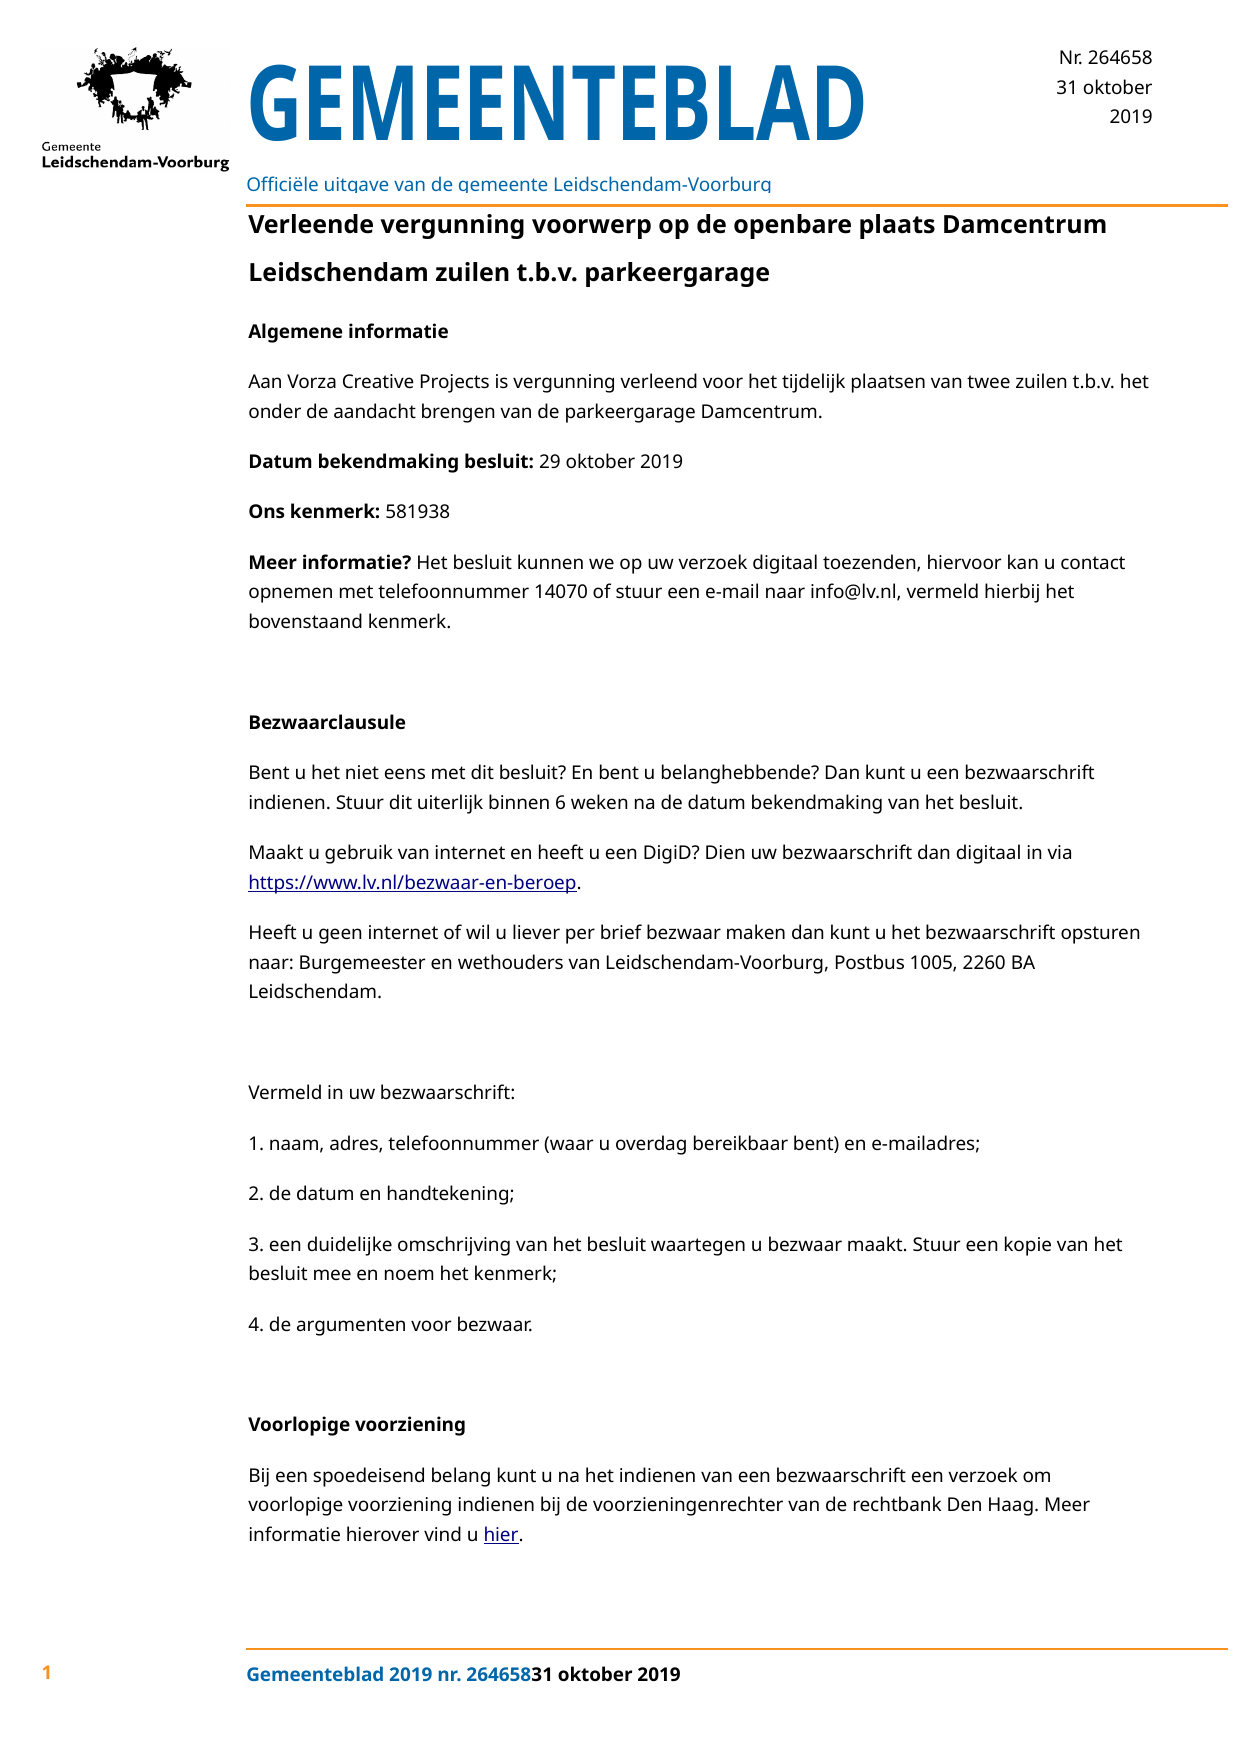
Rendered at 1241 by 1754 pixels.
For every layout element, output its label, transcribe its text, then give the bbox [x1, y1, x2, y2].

picture [41, 47, 231, 172]
text Vermeld in uw bezwaarschrift: [248, 1079, 1152, 1105]
text Meer informatie? Het besluit kunnen we op uw verzoek digitaal toezenden, hiervoor kan u contact opnemen met telefoonnummer 14070 of stuur een e-mail naar info@lv.nl, vermeld hierbij het bovenstaand kenmerk. [248, 549, 1152, 634]
text Datum bekendmaking besluit: 29 oktober 2019 [248, 448, 1152, 474]
text Algemene informatie [248, 318, 1152, 344]
text Bent u het niet eens met dit besluit? En bent u belanghebbende? Dan kunt u een bezwaarschrift indienen. Stuur dit uiterlijk binnen 6 weken na de datum bekendmaking van het besluit. [248, 759, 1152, 815]
text 2. de datum en handtekening; [248, 1180, 1152, 1206]
text Bezwaarclausule [248, 709, 1152, 735]
text Maakt u gebruik van internet en heeft u een DigiD? Dien uw bezwaarschrift dan digitaal in via https://www.lv.nl/bezwaar-en-beroep. [248, 839, 1152, 895]
text Heeft u geen internet of wil u liever per brief bezwaar maken dan kunt u het bezwaarschrift opsturen naar: Burgemeester en wethouders van Leidschendam-Voorburg, Postbus 1005, 2260 BA Leidschendam. [248, 919, 1152, 1004]
text Bij een spoedeisend belang kunt u na het indienen van een bezwaarschrift een verzoek om voorlopige voorziening indienen bij de voorzieningenrechter van de rechtbank Den Haag. Meer informatie hierover vind u hier. [248, 1462, 1152, 1547]
text 3. een duidelijke omschrijving van het besluit waartegen u bezwaar maakt. Stuur een kopie van het besluit mee en noem het kenmerk; [248, 1231, 1152, 1286]
text 4. de argumenten voor bezwaar. [248, 1311, 1152, 1337]
text 1. naam, adres, telefoonnummer (waar u overdag bereikbaar bent) en e-mailadres; [248, 1130, 1152, 1156]
text Aan Vorza Creative Projects is vergunning verleend voor het tijdelijk plaatsen van twee zuilen t.b.v. het onder de aandacht brengen van de parkeergarage Damcentrum. [248, 368, 1152, 424]
text Ons kenmerk: 581938 [248, 499, 1152, 524]
text Voorlopige voorziening [248, 1412, 1152, 1437]
text Verleende vergunning voorwerp op de openbare plaats Damcentrum Leidschendam zuilen t.b.v. parkeergarage [248, 207, 1152, 288]
